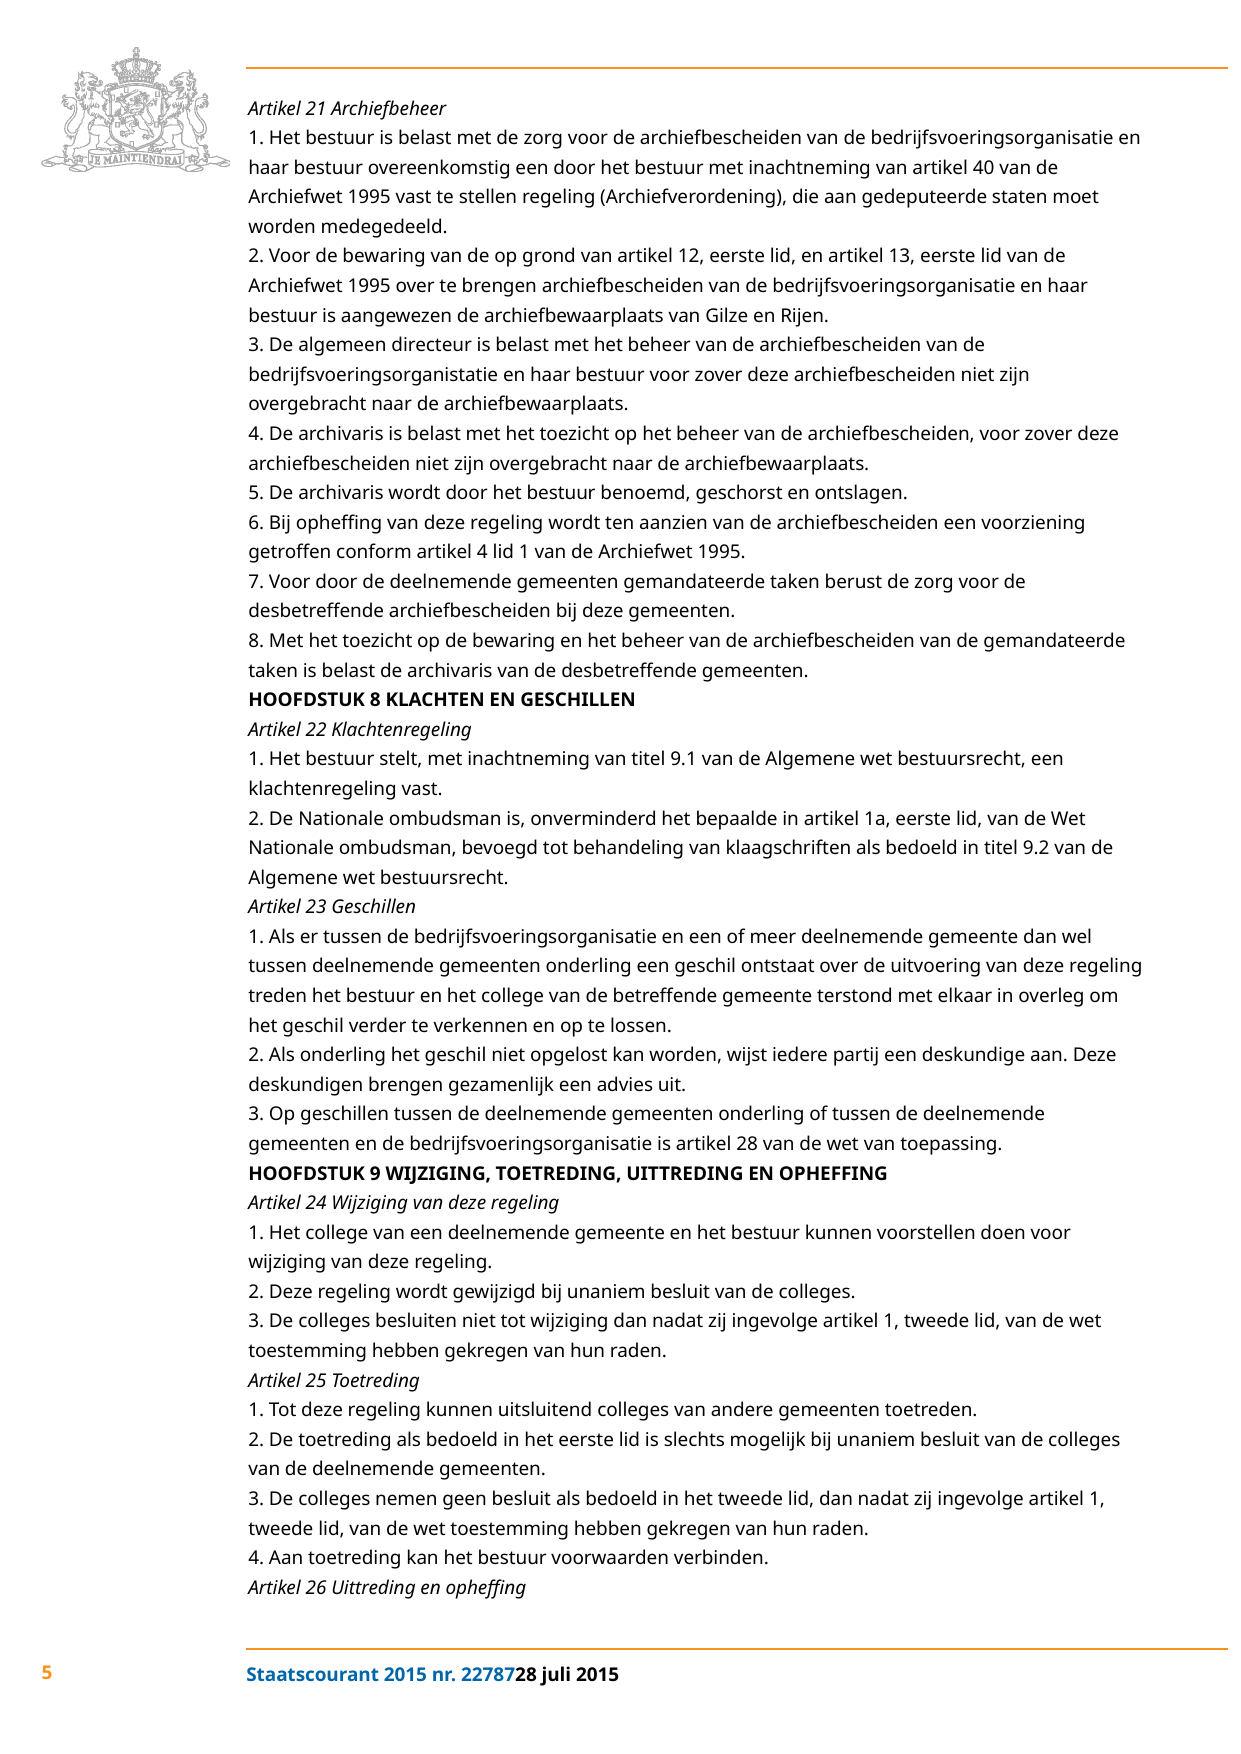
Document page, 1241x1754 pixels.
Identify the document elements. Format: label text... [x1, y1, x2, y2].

text 2. De Nationale ombudsman is, onverminderd het bepaalde in artikel 1a, eerste lid, van de Wet Nationale ombudsman, bevoegd tot behandeling van klaagschriften als bedoeld in titel 9.2 van de Algemene wet bestuursrecht. [248, 805, 1152, 890]
text Artikel 23 Geschillen [248, 893, 1152, 919]
text 3. De colleges nemen geen besluit als bedoeld in het tweede lid, dan nadat zij ingevolge artikel 1, tweede lid, van de wet toestemming hebben gekregen van hun raden. [248, 1485, 1152, 1541]
text 2. Als onderling het geschil niet opgelost kan worden, wijst iedere partij een deskundige aan. Deze deskundigen brengen gezamenlijk een advies uit. [248, 1041, 1152, 1097]
text Artikel 26 Uittreding en opheffing [248, 1574, 1152, 1600]
text 3. Op geschillen tussen de deelnemende gemeenten onderling of tussen de deelnemende gemeenten en de bedrijfsvoeringsorganisatie is artikel 28 van de wet van toepassing. [248, 1101, 1152, 1156]
text Artikel 21 Archiefbeheer [248, 95, 1152, 121]
text 2. Voor de bewaring van de op grond van artikel 12, eerste lid, en artikel 13, eerste lid van de Archiefwet 1995 over te brengen archiefbescheiden van de bedrijfsvoeringsorganisatie en haar bestuur is aangewezen de archiefbewaarplaats van Gilze en Rijen. [248, 243, 1152, 328]
text 2. De toetreding als bedoeld in het eerste lid is slechts mogelijk bij unaniem besluit van de colleges van de deelnemende gemeenten. [248, 1426, 1152, 1481]
text 4. De archivaris is belast met het toezicht op het beheer van de archiefbescheiden, voor zover deze archiefbescheiden niet zijn overgebracht naar de archiefbewaarplaats. [248, 420, 1152, 476]
text 3. De algemeen directeur is belast met het beheer van de archiefbescheiden van de bedrijfsvoeringsorganistatie en haar bestuur voor zover deze archiefbescheiden niet zijn overgebracht naar de archiefbewaarplaats. [248, 331, 1152, 416]
text HOOFDSTUK 9 WIJZIGING, TOETREDING, UITTREDING EN OPHEFFING [248, 1160, 1152, 1186]
text Artikel 22 Klachtenregeling [248, 716, 1152, 742]
picture [41, 47, 231, 172]
text 6. Bij opheffing van deze regeling wordt ten aanzien van de archiefbescheiden een voorziening getroffen conform artikel 4 lid 1 van de Archiefwet 1995. [248, 509, 1152, 564]
text 1. Tot deze regeling kunnen uitsluitend colleges van andere gemeenten toetreden. [248, 1396, 1152, 1422]
text Artikel 25 Toetreding [248, 1367, 1152, 1393]
text 5. De archivaris wordt door het bestuur benoemd, geschorst en ontslagen. [248, 479, 1152, 505]
text 7. Voor door de deelnemende gemeenten gemandateerde taken berust de zorg voor de desbetreffende archiefbescheiden bij deze gemeenten. [248, 568, 1152, 623]
text 4. Aan toetreding kan het bestuur voorwaarden verbinden. [248, 1544, 1152, 1570]
text 3. De colleges besluiten niet tot wijziging dan nadat zij ingevolge artikel 1, tweede lid, van de wet toestemming hebben gekregen van hun raden. [248, 1308, 1152, 1363]
text 1. Het bestuur stelt, met inachtneming van titel 9.1 van de Algemene wet bestuursrecht, een klachtenregeling vast. [248, 746, 1152, 801]
text 1. Het bestuur is belast met de zorg voor de archiefbescheiden van de bedrijfsvoeringsorganisatie en haar bestuur overeenkomstig een door het bestuur met inachtneming van artikel 40 van de Archiefwet 1995 vast te stellen regeling (Archiefverordening), die aan gedeputeerde staten moet worden medegedeeld. [248, 124, 1152, 239]
text Artikel 24 Wijziging van deze regeling [248, 1189, 1152, 1215]
text 8. Met het toezicht op de bewaring en het beheer van de archiefbescheiden van de gemandateerde taken is belast de archivaris van de desbetreffende gemeenten. [248, 627, 1152, 683]
text 1. Het college van een deelnemende gemeente en het bestuur kunnen voorstellen doen voor wijziging van deze regeling. [248, 1219, 1152, 1274]
text 1. Als er tussen de bedrijfsvoeringsorganisatie en een of meer deelnemende gemeente dan wel tussen deelnemende gemeenten onderling een geschil ontstaat over de uitvoering van deze regeling treden het bestuur en het college van de betreffende gemeente terstond met elkaar in overleg om het geschil verder te verkennen en op te lossen. [248, 923, 1152, 1038]
text 2. Deze regeling wordt gewijzigd bij unaniem besluit van de colleges. [248, 1278, 1152, 1304]
text HOOFDSTUK 8 KLACHTEN EN GESCHILLEN [248, 686, 1152, 712]
